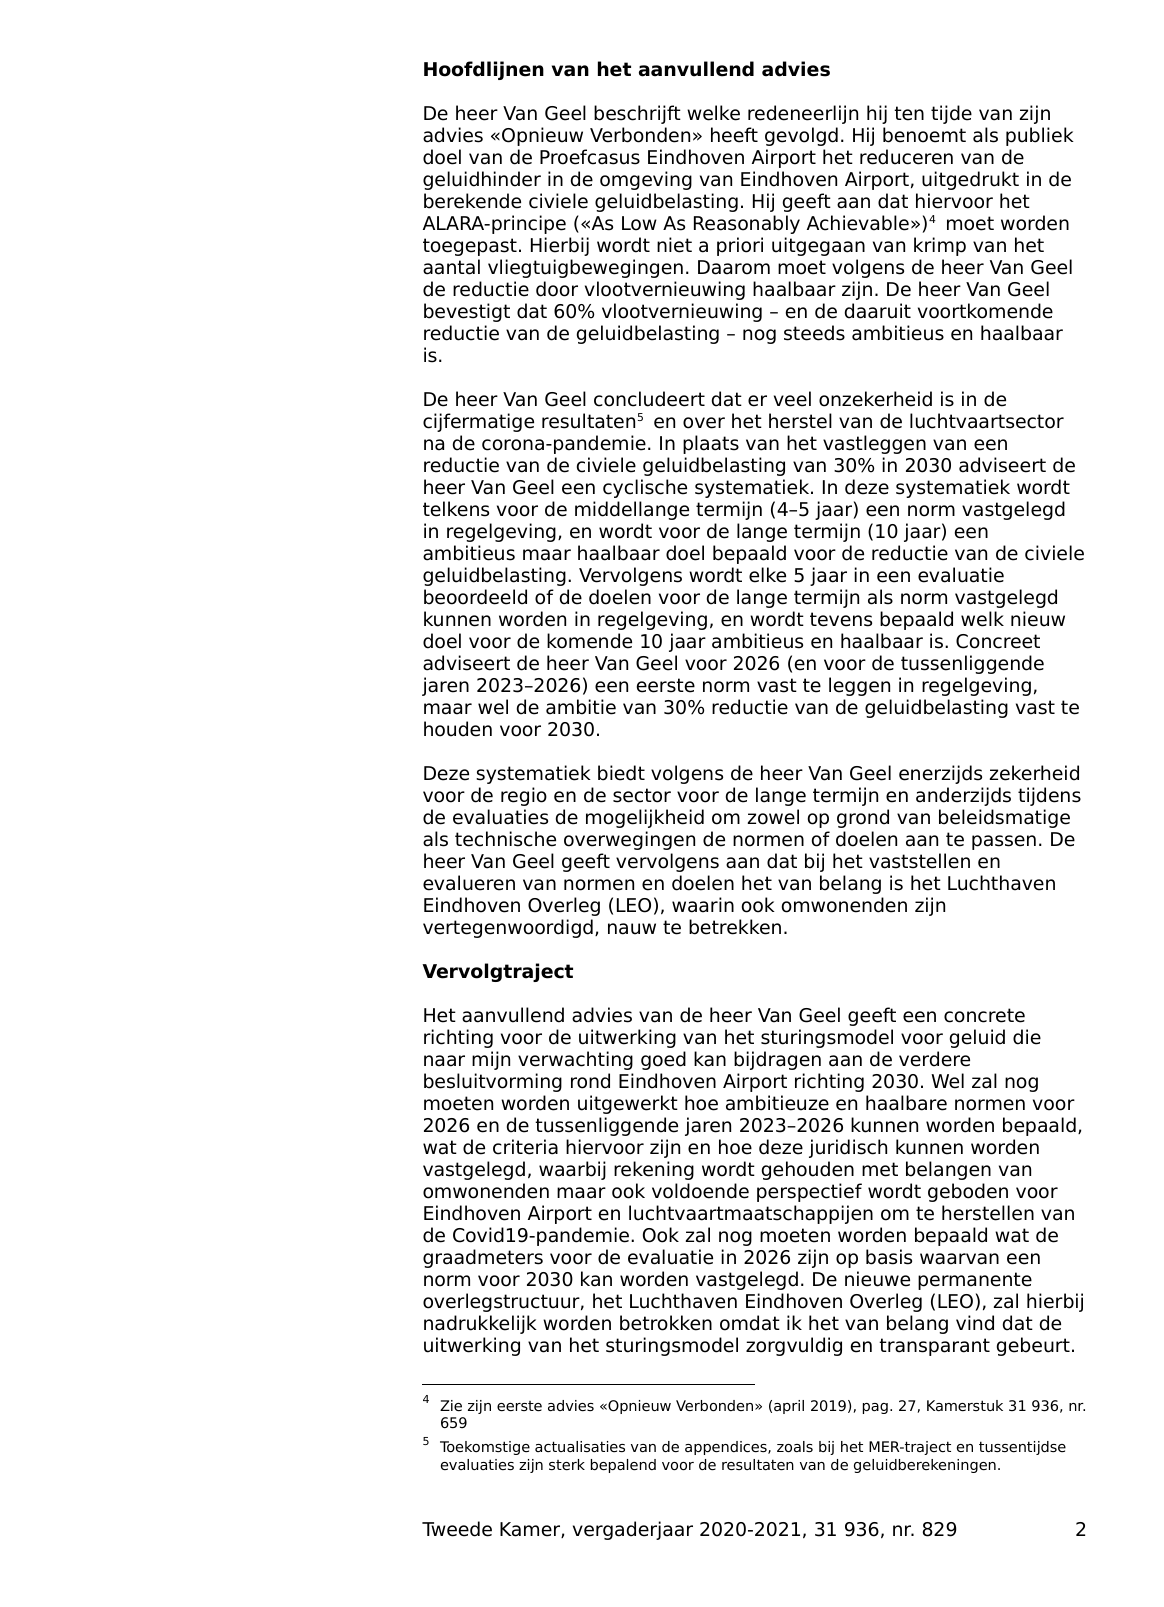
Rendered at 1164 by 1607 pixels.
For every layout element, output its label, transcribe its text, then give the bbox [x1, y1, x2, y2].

text Deze systematiek biedt volgens de heer Van Geel enerzijds zekerheid voor de regio en de sector voor de lange termijn en anderzijds tijdens de evaluaties de mogelijkheid om zowel op grond van beleidsmatige als technische overwegingen de normen of doelen aan te passen. De heer Van Geel geeft vervolgens aan dat bij het vaststellen en evalueren van normen en doelen het van belang is het Luchthaven Eindhoven Overleg (LEO), waarin ook omwonenden zijn vertegenwoordigd, nauw te betrekken. [422, 763, 1087, 939]
text Het aanvullend advies van de heer Van Geel geeft een concrete richting voor de uitwerking van het sturingsmodel voor geluid die naar mijn verwachting goed kan bijdragen aan de verdere besluitvorming rond Eindhoven Airport richting 2030. Wel zal nog moeten worden uitgewerkt hoe ambitieuze en haalbare normen voor 2026 en de tussenliggende jaren 2023–2026 kunnen worden bepaald, wat de criteria hiervoor zijn en hoe deze juridisch kunnen worden vastgelegd, waarbij rekening wordt gehouden met belangen van omwonenden maar ook voldoende perspectief wordt geboden voor Eindhoven Airport en luchtvaartmaatschappijen om te herstellen van de Covid19-pandemie. Ook zal nog moeten worden bepaald wat de graadmeters voor de evaluatie in 2026 zijn op basis waarvan een norm voor 2030 kan worden vastgelegd. De nieuwe permanente overlegstructuur, het Luchthaven Eindhoven Overleg (LEO), zal hierbij nadrukkelijk worden betrokken omdat ik het van belang vind dat de uitwerking van het sturingsmodel zorgvuldig en transparant gebeurt. [422, 1005, 1087, 1357]
subtitle Hoofdlijnen van het aanvullend advies [422, 59, 1087, 81]
text De heer Van Geel concludeert dat er veel onzekerheid is in de cijfermatige resultaten en over het herstel van de luchtvaartsector na de corona-pandemie. In plaats van het vastleggen van een reductie van de civiele geluidbelasting van 30% in 2030 adviseert de heer Van Geel een cyclische systematiek. In deze systematiek wordt telkens voor de middellange termijn (4–5 jaar) een norm vastgelegd in regelgeving, en wordt voor de lange termijn (10 jaar) een ambitieus maar haalbaar doel bepaald voor de reductie van de civiele geluidbelasting. Vervolgens wordt elke 5 jaar in een evaluatie beoordeeld of de doelen voor de lange termijn als norm vastgelegd kunnen worden in regelgeving, en wordt tevens bepaald welk nieuw doel voor de komende 10 jaar ambitieus en haalbaar is. Concreet adviseert de heer Van Geel voor 2026 (en voor de tussenliggende jaren 2023–2026) een eerste norm vast te leggen in regelgeving, maar wel de ambitie van 30% reductie van de geluidbelasting vast te houden voor 2030. [422, 389, 1087, 741]
text Toekomstige actualisaties van de appendices, zoals bij het MER-traject en tussentijdse evaluaties zijn sterk bepalend voor de resultaten van de geluidberekeningen. [422, 1435, 1087, 1474]
text De heer Van Geel beschrijft welke redeneerlijn hij ten tijde van zijn advies «Opnieuw Verbonden» heeft gevolgd. Hij benoemt als publiek doel van de Proefcasus Eindhoven Airport het reduceren van de geluidhinder in de omgeving van Eindhoven Airport, uitgedrukt in de berekende civiele geluidbelasting. Hij geeft aan dat hiervoor het ALARA-principe («As Low As Reasonably Achievable») moet worden toegepast. Hierbij wordt niet a priori uitgegaan van krimp van het aantal vliegtuigbewegingen. Daarom moet volgens de heer Van Geel de reductie door vlootvernieuwing haalbaar zijn. De heer Van Geel bevestigt dat 60% vlootvernieuwing – en de daaruit voortkomende reductie van de geluidbelasting – nog steeds ambitieus en haalbaar is. [422, 103, 1087, 367]
text Zie zijn eerste advies «Opnieuw Verbonden» (april 2019), pag. 27, Kamerstuk 31 936, nr. 659 [422, 1393, 1087, 1432]
subtitle Vervolgtraject [422, 961, 1087, 983]
